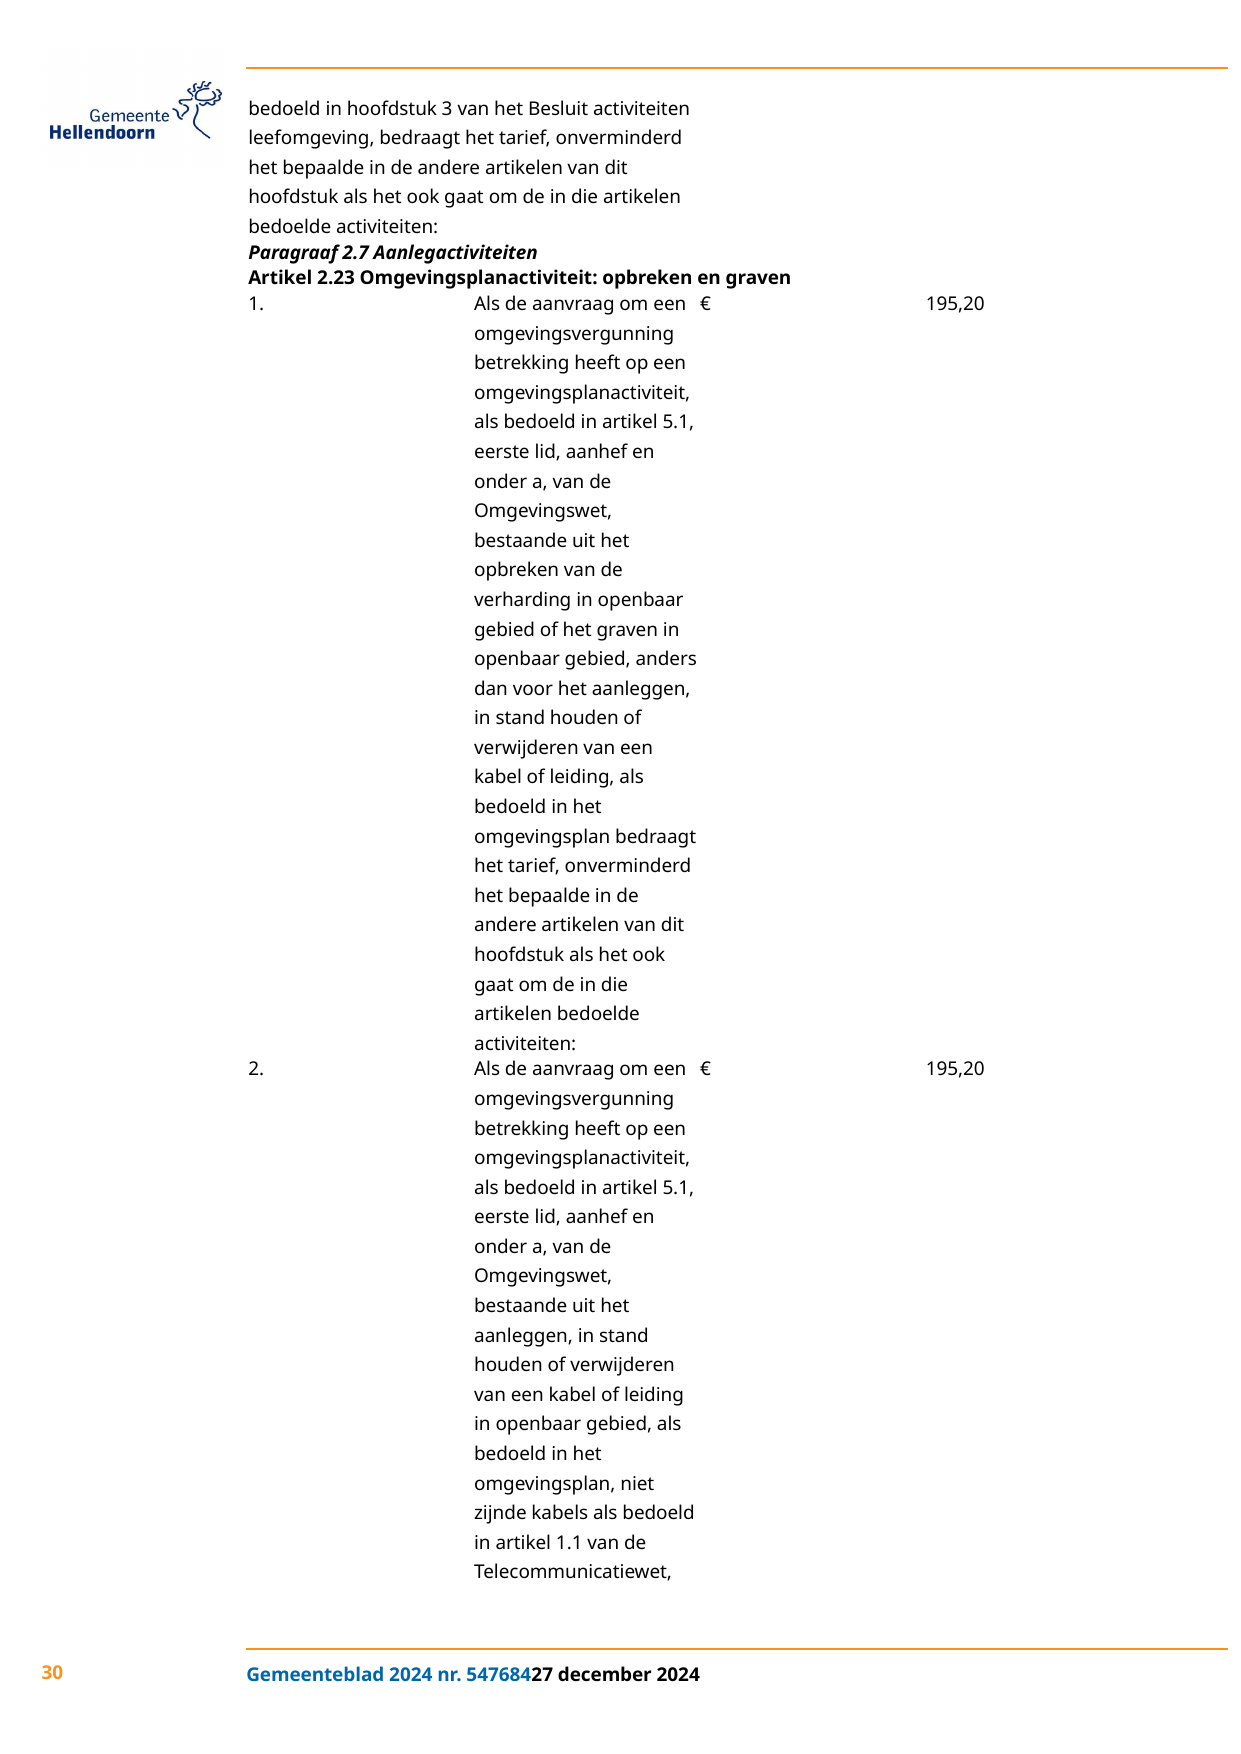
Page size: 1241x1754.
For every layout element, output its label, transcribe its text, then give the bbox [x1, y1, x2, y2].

table_cell € [700, 290, 926, 1056]
table_cell [700, 95, 926, 239]
table_cell Als de aanvraag om een omgevingsvergunning betrekking heeft op een omgevingsplanactiviteit, als bedoeld in artikel 5.1, eerste lid, aanhef en onder a, van de Omgevingswet, bestaande uit het opbreken van de verharding in openbaar gebied of het graven in openbaar gebied, anders dan voor het aanleggen, in stand houden of verwijderen van een kabel of leiding, als bedoeld in het omgevingsplan bedraagt het tarief, onverminderd het bepaalde in de andere artikelen van dit hoofdstuk als het ook gaat om de in die artikelen bedoelde activiteiten: [474, 290, 700, 1056]
table_cell Paragraaf 2.7 Aanlegactiviteiten [248, 239, 1152, 264]
table_cell Als de aanvraag om een omgevingsvergunning betrekking heeft op een omgevingsplanactiviteit, als bedoeld in artikel 5.1, eerste lid, aanhef en onder a, van de Omgevingswet, bestaande uit het aanleggen, in stand houden of verwijderen van een kabel of leiding in openbaar gebied, als bedoeld in het omgevingsplan, niet zijnde kabels als bedoeld in artikel 1.1 van de Telecommunicatiewet, [474, 1056, 700, 1584]
table_cell [926, 95, 1152, 239]
table_cell 195,20 [926, 290, 1152, 1056]
table_cell 2. [248, 1056, 474, 1584]
picture [41, 47, 231, 172]
table_cell Artikel 2.23 Omgevingsplanactiviteit: opbreken en graven [248, 265, 1152, 290]
table_cell bedoeld in hoofdstuk 3 van het Besluit activiteiten leefomgeving, bedraagt het tarief, onverminderd het bepaalde in de andere artikelen van dit hoofdstuk als het ook gaat om de in die artikelen bedoelde activiteiten: [248, 95, 700, 239]
table_cell 1. [248, 290, 474, 1056]
table_cell € [700, 1056, 926, 1584]
table_cell 195,20 [926, 1056, 1152, 1584]
